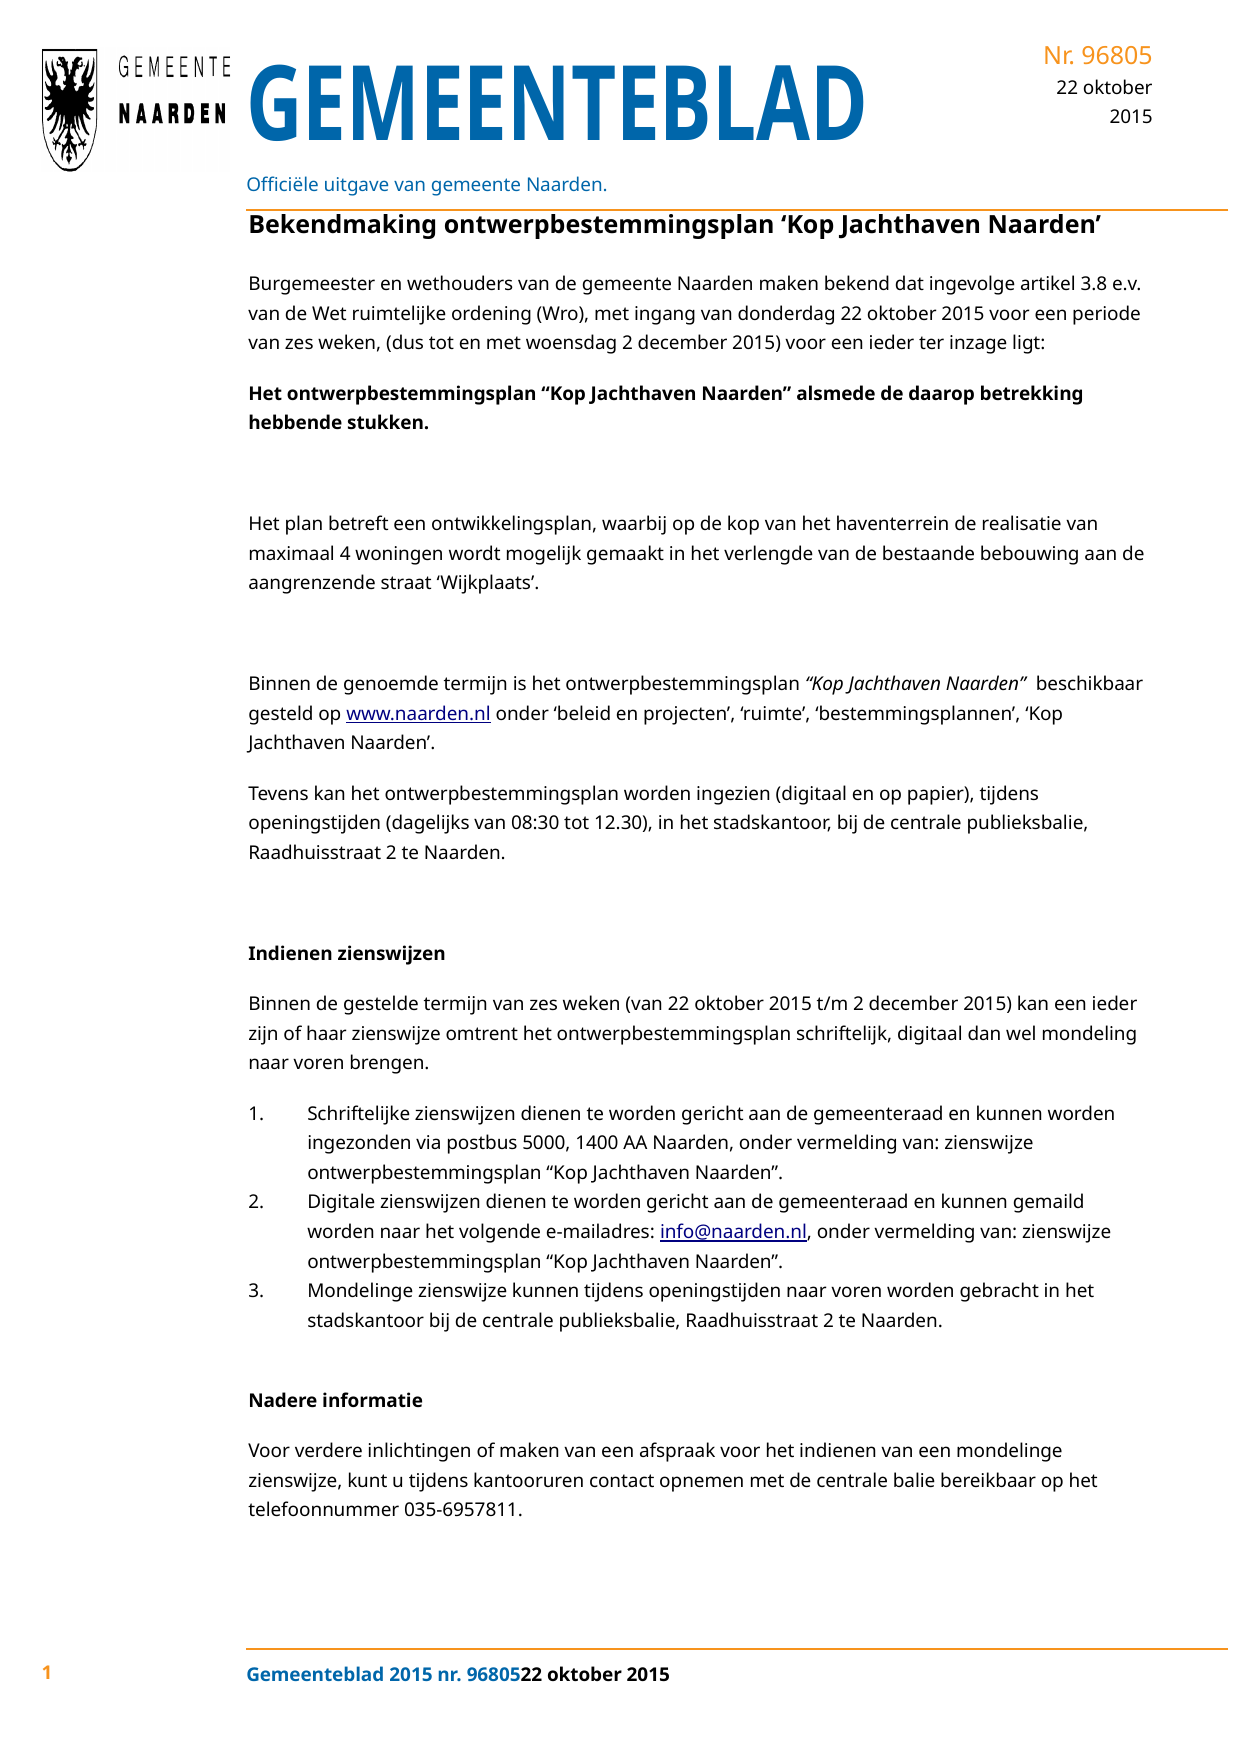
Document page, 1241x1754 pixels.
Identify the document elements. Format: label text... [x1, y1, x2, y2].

text Het plan betreft een ontwikkelingsplan, waarbij op de kop van het haventerrein de realisatie van maximaal 4 woningen wordt mogelijk gemaakt in het verlengde van de bestaande bebouwing aan de aangrenzende straat ‘Wijkplaats’. [248, 510, 1152, 595]
text Indienen zienswijzen [248, 940, 1152, 966]
text Binnen de genoemde termijn is het ontwerpbestemmingsplan “Kop Jachthaven Naarden” beschikbaar gesteld op www.naarden.nl onder ‘beleid en projecten’, ‘ruimte’, ‘bestemmingsplannen’, ‘Kop Jachthaven Naarden’. [248, 670, 1152, 755]
text Nadere informatie [248, 1387, 1152, 1413]
text Bekendmaking ontwerpbestemmingsplan ‘Kop Jachthaven Naarden’ [248, 211, 1152, 241]
list Mondelinge zienswijze kunnen tijdens openingstijden naar voren worden gebracht in het stadskantoor bij de centrale publieksbalie, Raadhuisstraat 2 te Naarden. [248, 1277, 1152, 1333]
list Digitale zienswijzen dienen te worden gericht aan de gemeenteraad en kunnen gemaild worden naar het volgende e-mailadres: info@naarden.nl, onder vermelding van: zienswijze ontwerpbestemmingsplan “Kop Jachthaven Naarden”. [248, 1189, 1152, 1273]
picture [41, 47, 231, 172]
text Het ontwerpbestemmingsplan “Kop Jachthaven Naarden” alsmede de daarop betrekking hebbende stukken. [248, 380, 1152, 435]
text Voor verdere inlichtingen of maken van een afspraak voor het indienen van een mondelinge zienswijze, kunt u tijdens kantooruren contact opnemen met de centrale balie bereikbaar op het telefoonnummer 035-6957811. [248, 1437, 1152, 1522]
text Burgemeester en wethouders van de gemeente Naarden maken bekend dat ingevolge artikel 3.8 e.v. van de Wet ruimtelijke ordening (Wro), met ingang van donderdag 22 oktober 2015 voor een periode van zes weken, (dus tot en met woensdag 2 december 2015) voor een ieder ter inzage ligt: [248, 270, 1152, 355]
list Schriftelijke zienswijzen dienen te worden gericht aan de gemeenteraad en kunnen worden ingezonden via postbus 5000, 1400 AA Naarden, onder vermelding van: zienswijze ontwerpbestemmingsplan “Kop Jachthaven Naarden”. [248, 1100, 1152, 1185]
text Binnen de gestelde termijn van zes weken (van 22 oktober 2015 t/m 2 december 2015) kan een ieder zijn of haar zienswijze omtrent het ontwerpbestemmingsplan schriftelijk, digitaal dan wel mondeling naar voren brengen. [248, 990, 1152, 1075]
text Tevens kan het ontwerpbestemmingsplan worden ingezien (digitaal en op papier), tijdens openingstijden (dagelijks van 08:30 tot 12.30), in het stadskantoor, bij de centrale publieksbalie, Raadhuisstraat 2 te Naarden. [248, 780, 1152, 865]
